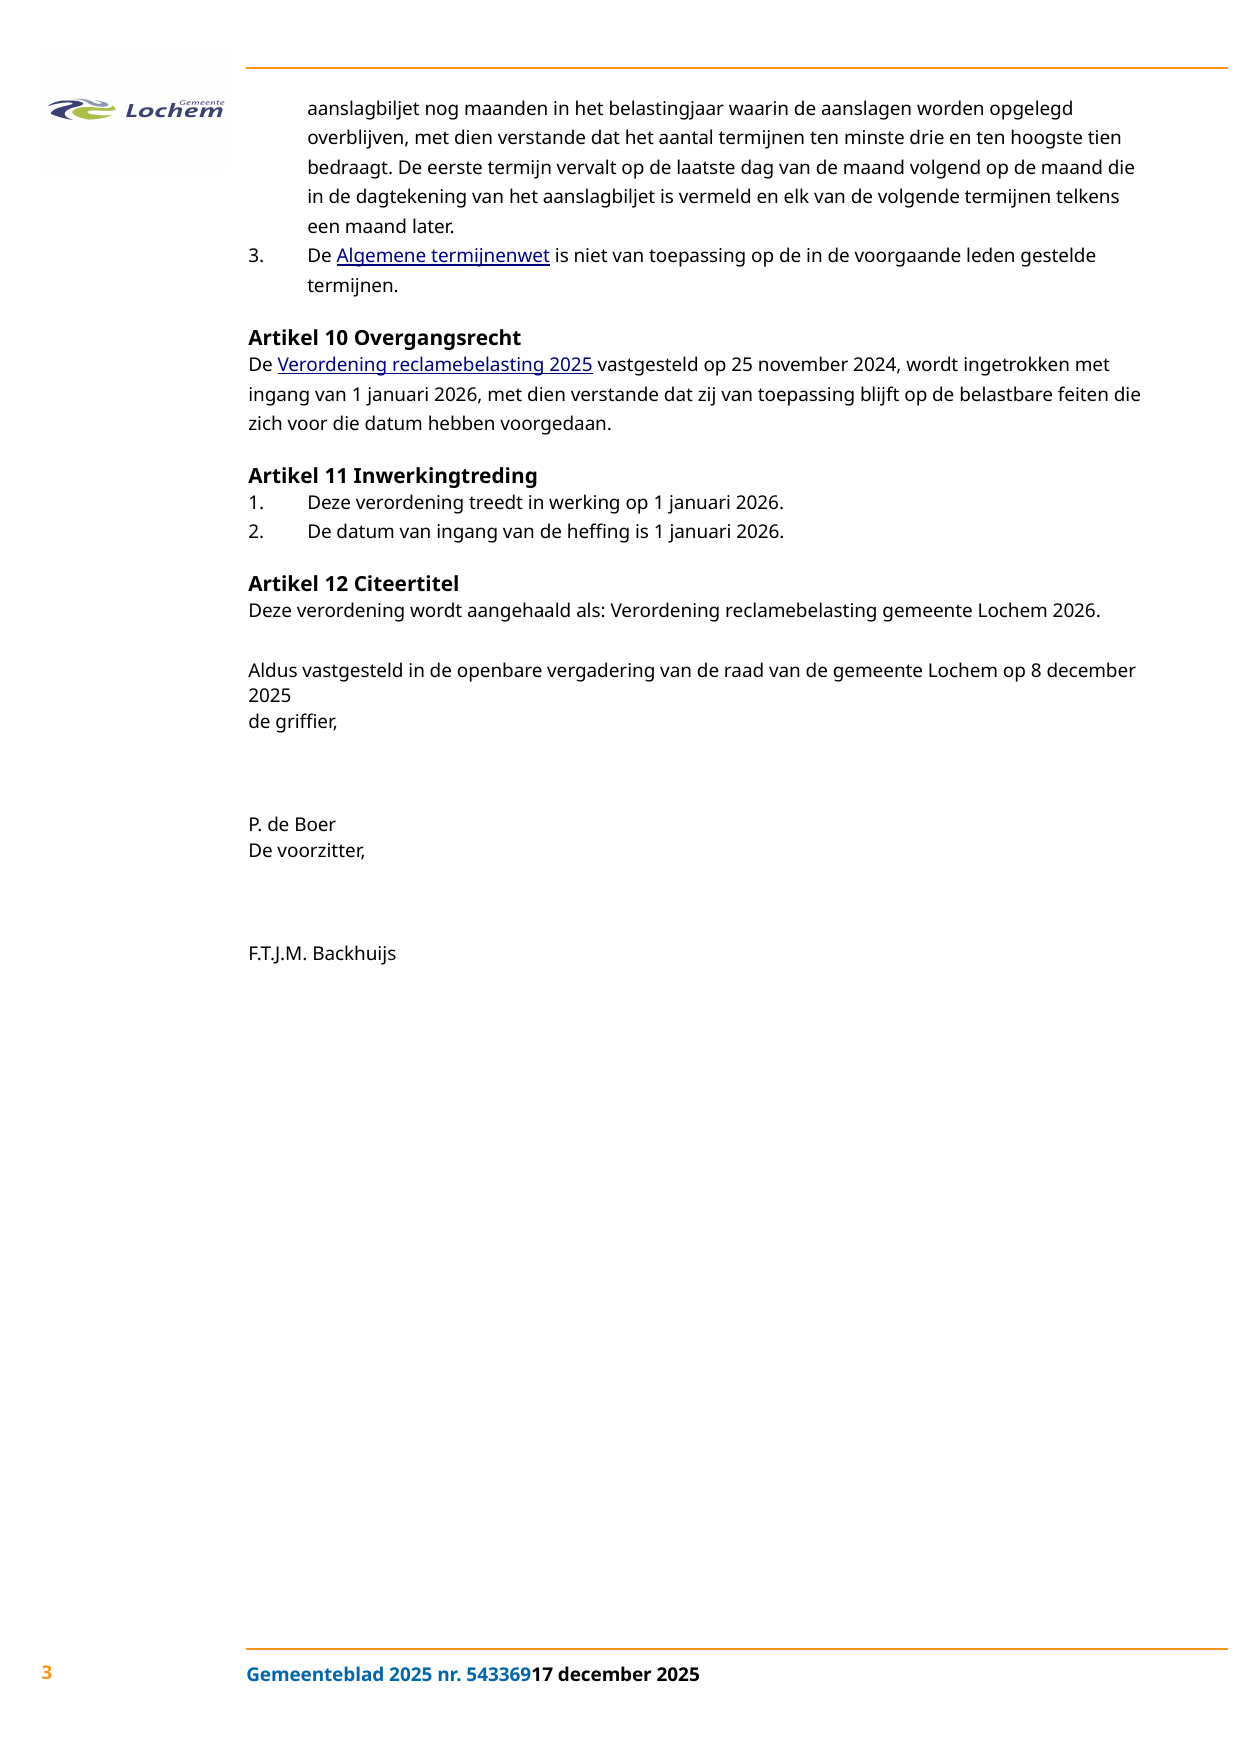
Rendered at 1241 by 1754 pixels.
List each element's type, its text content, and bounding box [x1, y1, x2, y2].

list aanslagbiljet nog maanden in het belastingjaar waarin de aanslagen worden opgelegd overblijven, met dien verstande dat het aantal termijnen ten minste drie en ten hoogste tien bedraagt. De eerste termijn vervalt op de laatste dag van de maand volgend op de maand die in de dagtekening van het aanslagbiljet is vermeld en elk van de volgende termijnen telkens een maand later. [248, 95, 1152, 239]
text Artikel 12 Citeertitel [248, 569, 1152, 598]
picture [41, 47, 231, 172]
text Artikel 10 Overgangsrecht [248, 323, 1152, 351]
text Artikel 11 Inwerkingtreding [248, 461, 1152, 489]
text De voorzitter, [248, 837, 1152, 863]
list Deze verordening treedt in werking op 1 januari 2026. [248, 489, 1152, 515]
text F.T.J.M. Backhuijs [248, 940, 1152, 966]
list De datum van ingang van de heffing is 1 januari 2026. [248, 519, 1152, 544]
text P. de Boer [248, 811, 1152, 837]
text Deze verordening wordt aangehaald als: Verordening reclamebelasting gemeente Lochem 2026. [248, 598, 1152, 623]
text de griffier, [248, 708, 1152, 734]
text Aldus vastgesteld in de openbare vergadering van de raad van de gemeente Lochem op 8 december 2025 [248, 657, 1152, 708]
list De Algemene termijnenwet is niet van toepassing op de in de voorgaande leden gestelde termijnen. [248, 243, 1152, 298]
text De Verordening reclamebelasting 2025 vastgesteld op 25 november 2024, wordt ingetrokken met ingang van 1 januari 2026, met dien verstande dat zij van toepassing blijft op de belastbare feiten die zich voor die datum hebben voorgedaan. [248, 351, 1152, 436]
